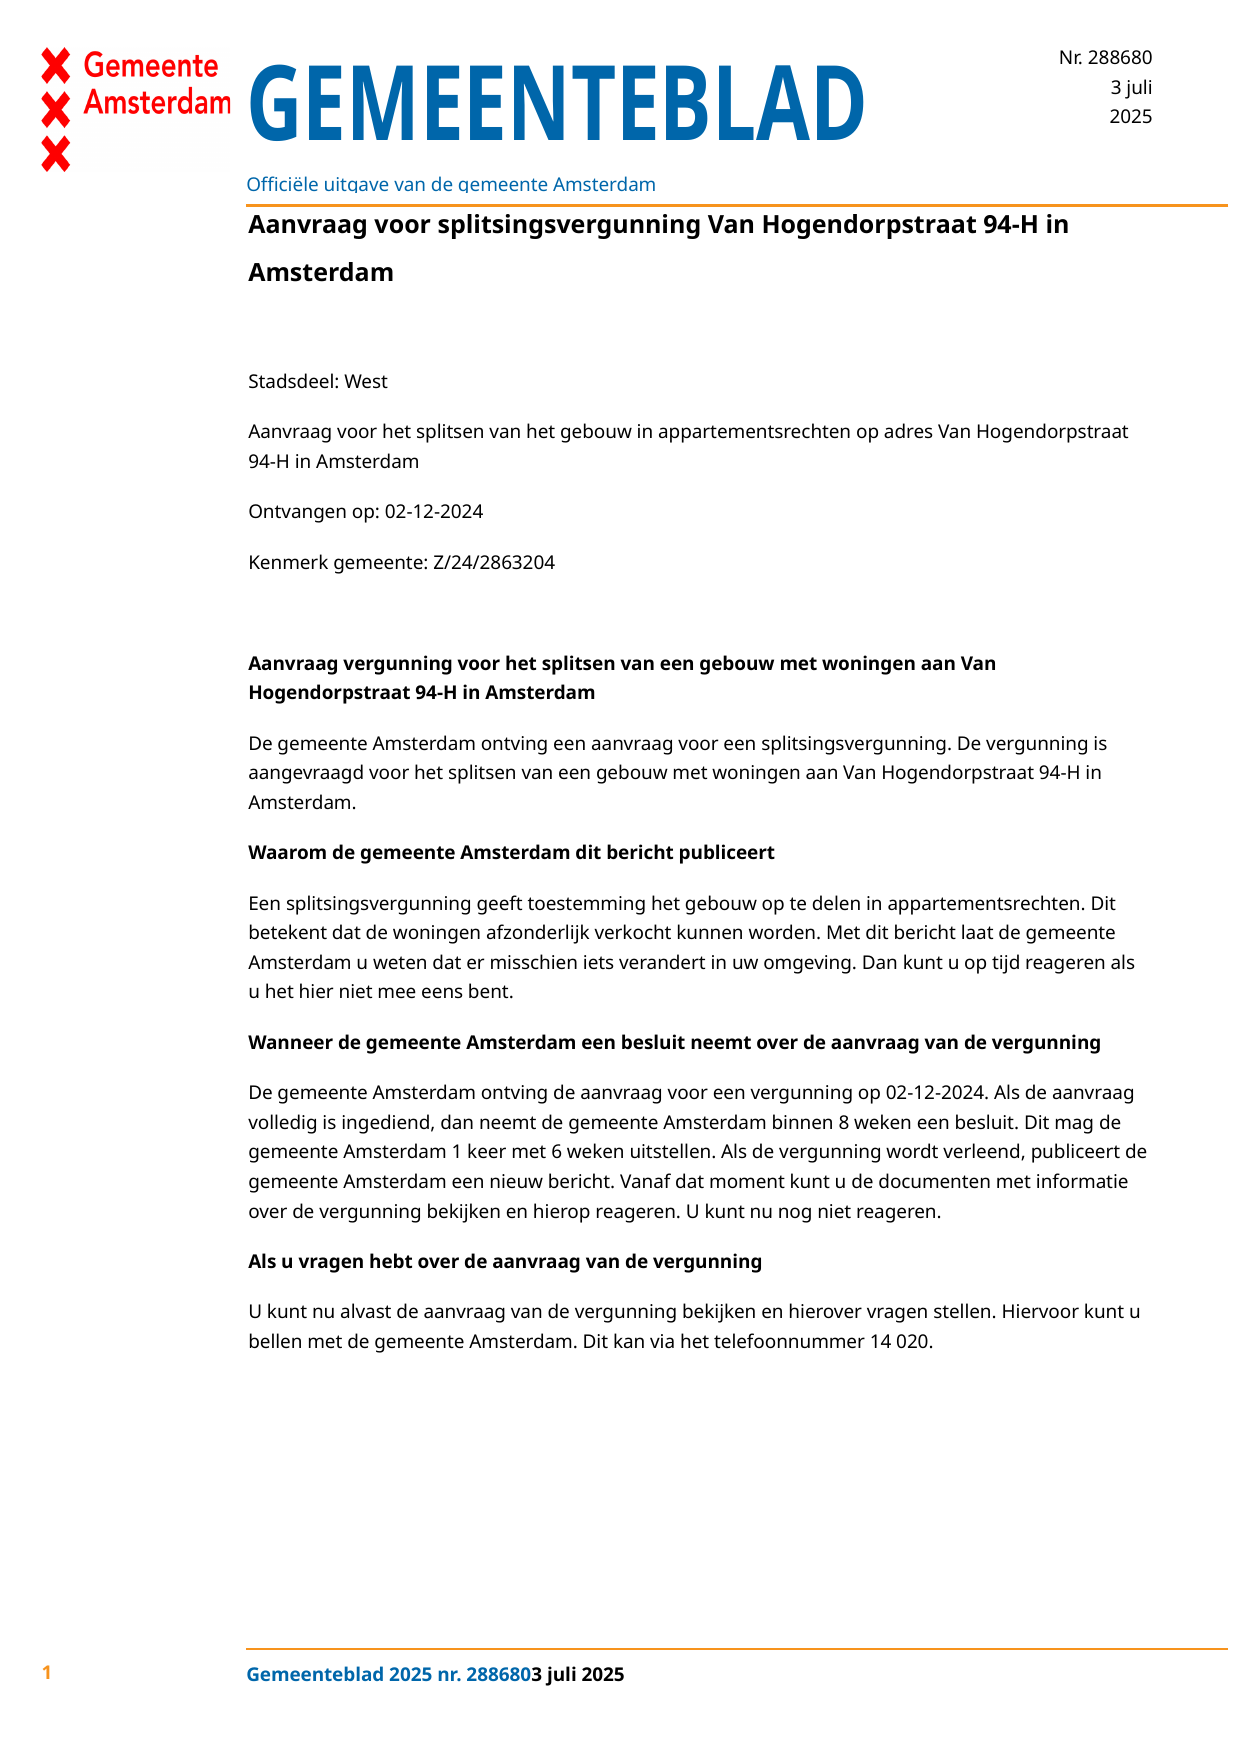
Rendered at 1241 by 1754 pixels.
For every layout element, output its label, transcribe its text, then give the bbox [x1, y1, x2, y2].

text Waarom de gemeente Amsterdam dit bericht publiceert [248, 839, 1152, 865]
text Als u vragen hebt over de aanvraag van de vergunning [248, 1248, 1152, 1274]
text De gemeente Amsterdam ontving de aanvraag voor een vergunning op 02-12-2024. Als de aanvraag volledig is ingediend, dan neemt de gemeente Amsterdam binnen 8 weken een besluit. Dit mag de gemeente Amsterdam 1 keer met 6 weken uitstellen. Als de vergunning wordt verleend, publiceert de gemeente Amsterdam een nieuw bericht. Vanaf dat moment kunt u de documenten met informatie over de vergunning bekijken en hierop reageren. U kunt nu nog niet reageren. [248, 1079, 1152, 1224]
text Aanvraag voor het splitsen van het gebouw in appartementsrechten op adres Van Hogendorpstraat 94-H in Amsterdam [248, 419, 1152, 474]
text Een splitsingsvergunning geeft toestemming het gebouw op te delen in appartementsrechten. Dit betekent dat de woningen afzonderlijk verkocht kunnen worden. Met dit bericht laat de gemeente Amsterdam u weten dat er misschien iets verandert in uw omgeving. Dan kunt u op tijd reageren als u het hier niet mee eens bent. [248, 890, 1152, 1004]
text U kunt nu alvast de aanvraag van de vergunning bekijken en hierover vragen stellen. Hiervoor kunt u bellen met de gemeente Amsterdam. Dit kan via het telefoonnummer 14 020. [248, 1299, 1152, 1354]
text Kenmerk gemeente: Z/24/2863204 [248, 549, 1152, 575]
text Aanvraag vergunning voor het splitsen van een gebouw met woningen aan Van Hogendorpstraat 94-H in Amsterdam [248, 650, 1152, 705]
text Aanvraag voor splitsingsvergunning Van Hogendorpstraat 94-H in Amsterdam [248, 207, 1152, 288]
text Wanneer de gemeente Amsterdam een besluit neemt over de aanvraag van de vergunning [248, 1029, 1152, 1055]
text Stadsdeel: West [248, 368, 1152, 394]
text De gemeente Amsterdam ontving een aanvraag voor een splitsingsvergunning. De vergunning is aangevraagd voor het splitsen van een gebouw met woningen aan Van Hogendorpstraat 94-H in Amsterdam. [248, 730, 1152, 815]
text Ontvangen op: 02-12-2024 [248, 499, 1152, 524]
picture [41, 47, 231, 172]
